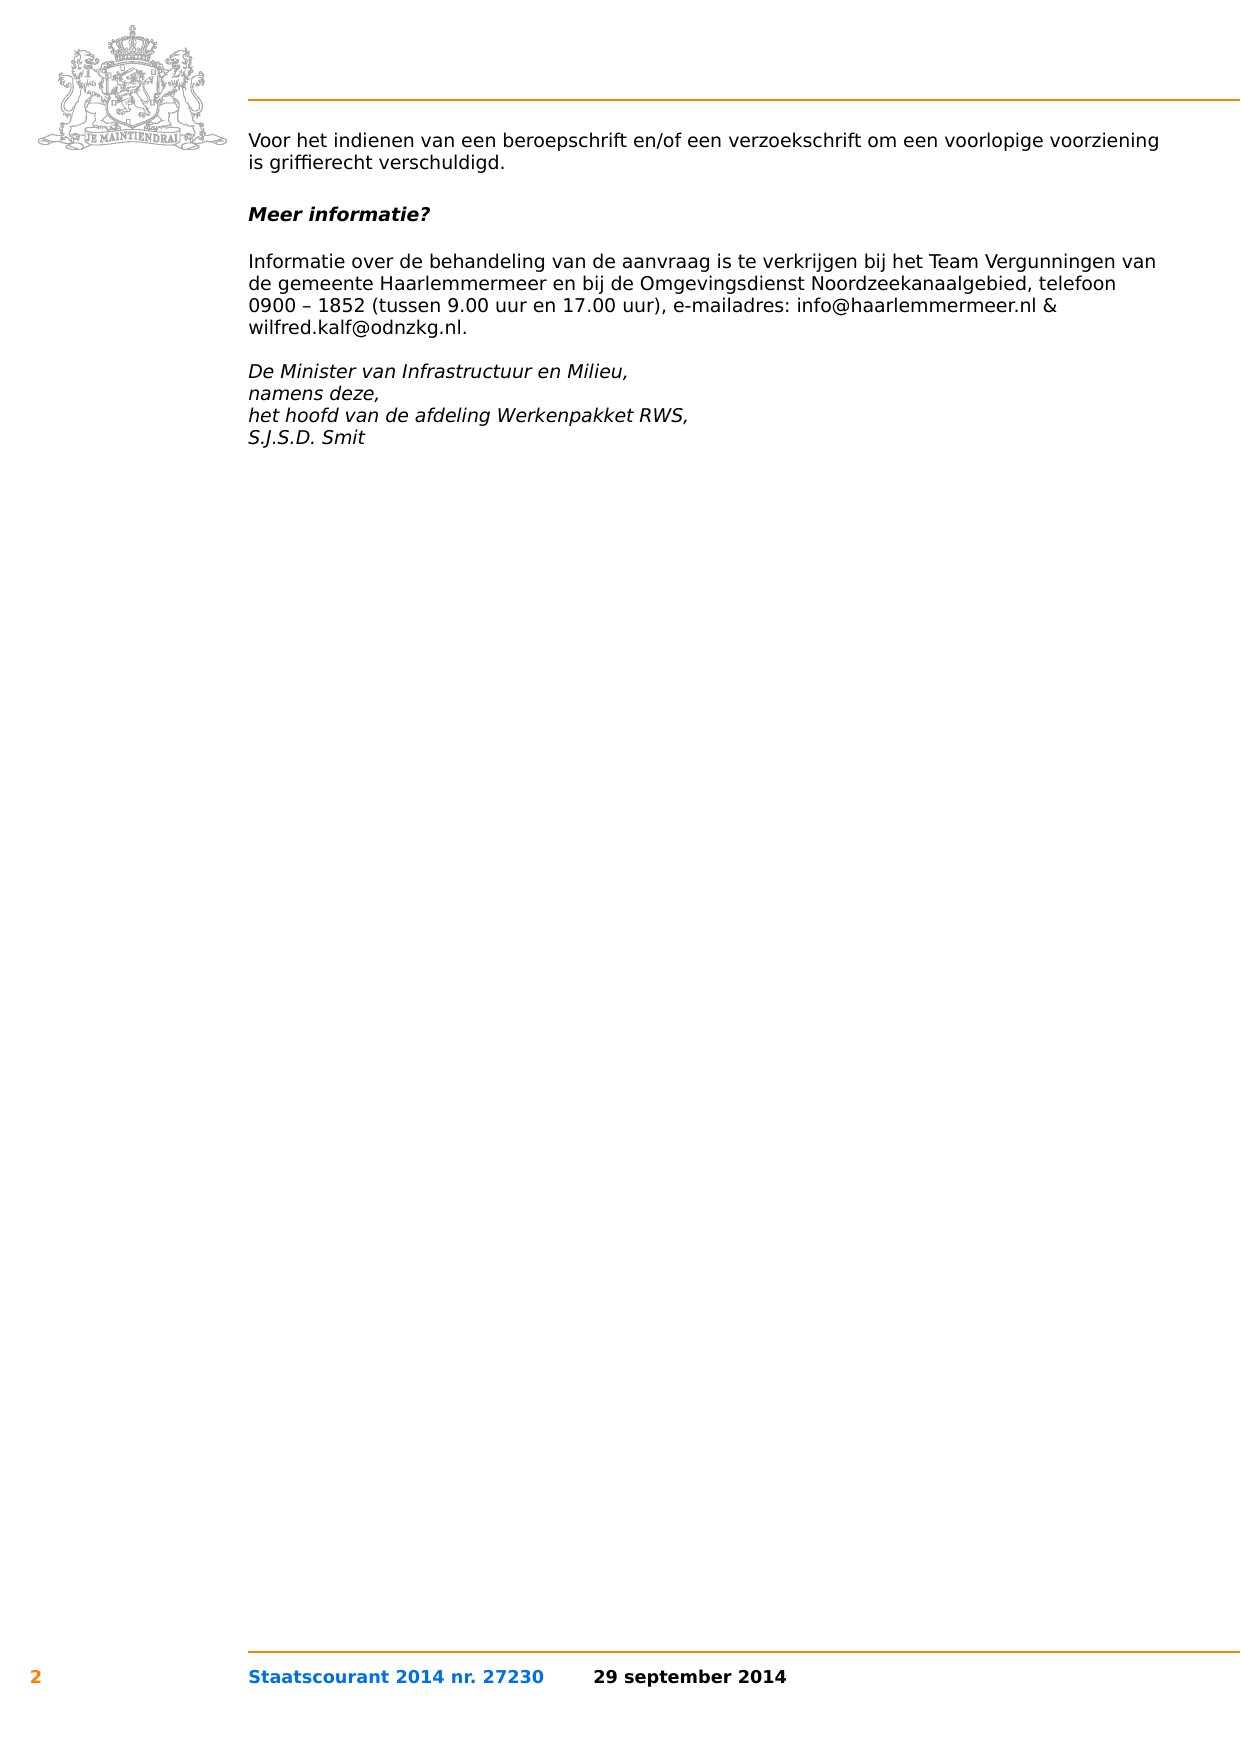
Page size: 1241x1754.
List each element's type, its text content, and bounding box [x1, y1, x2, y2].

picture [38, 25, 227, 150]
text De Minister van Infrastructuur en Milieu, namens deze, het hoofd van de afdeling Werkenpakket RWS, S.J.S.D. Smit [248, 361, 1163, 448]
subtitle Meer informatie? [248, 204, 1163, 226]
text Informatie over de behandeling van de aanvraag is te verkrijgen bij het Team Vergunningen van de gemeente Haarlemmermeer en bij de Omgevingsdienst Noordzeekanaalgebied, telefoon 0900 – 1852 (tussen 9.00 uur en 17.00 uur), e-mailadres: info@haarlemmermeer.nl & wilfred.kalf@odnzkg.nl. [248, 251, 1163, 339]
text Voor het indienen van een beroepschrift en/of een verzoekschrift om een voorlopige voorziening is griffierecht verschuldigd. [248, 130, 1163, 174]
